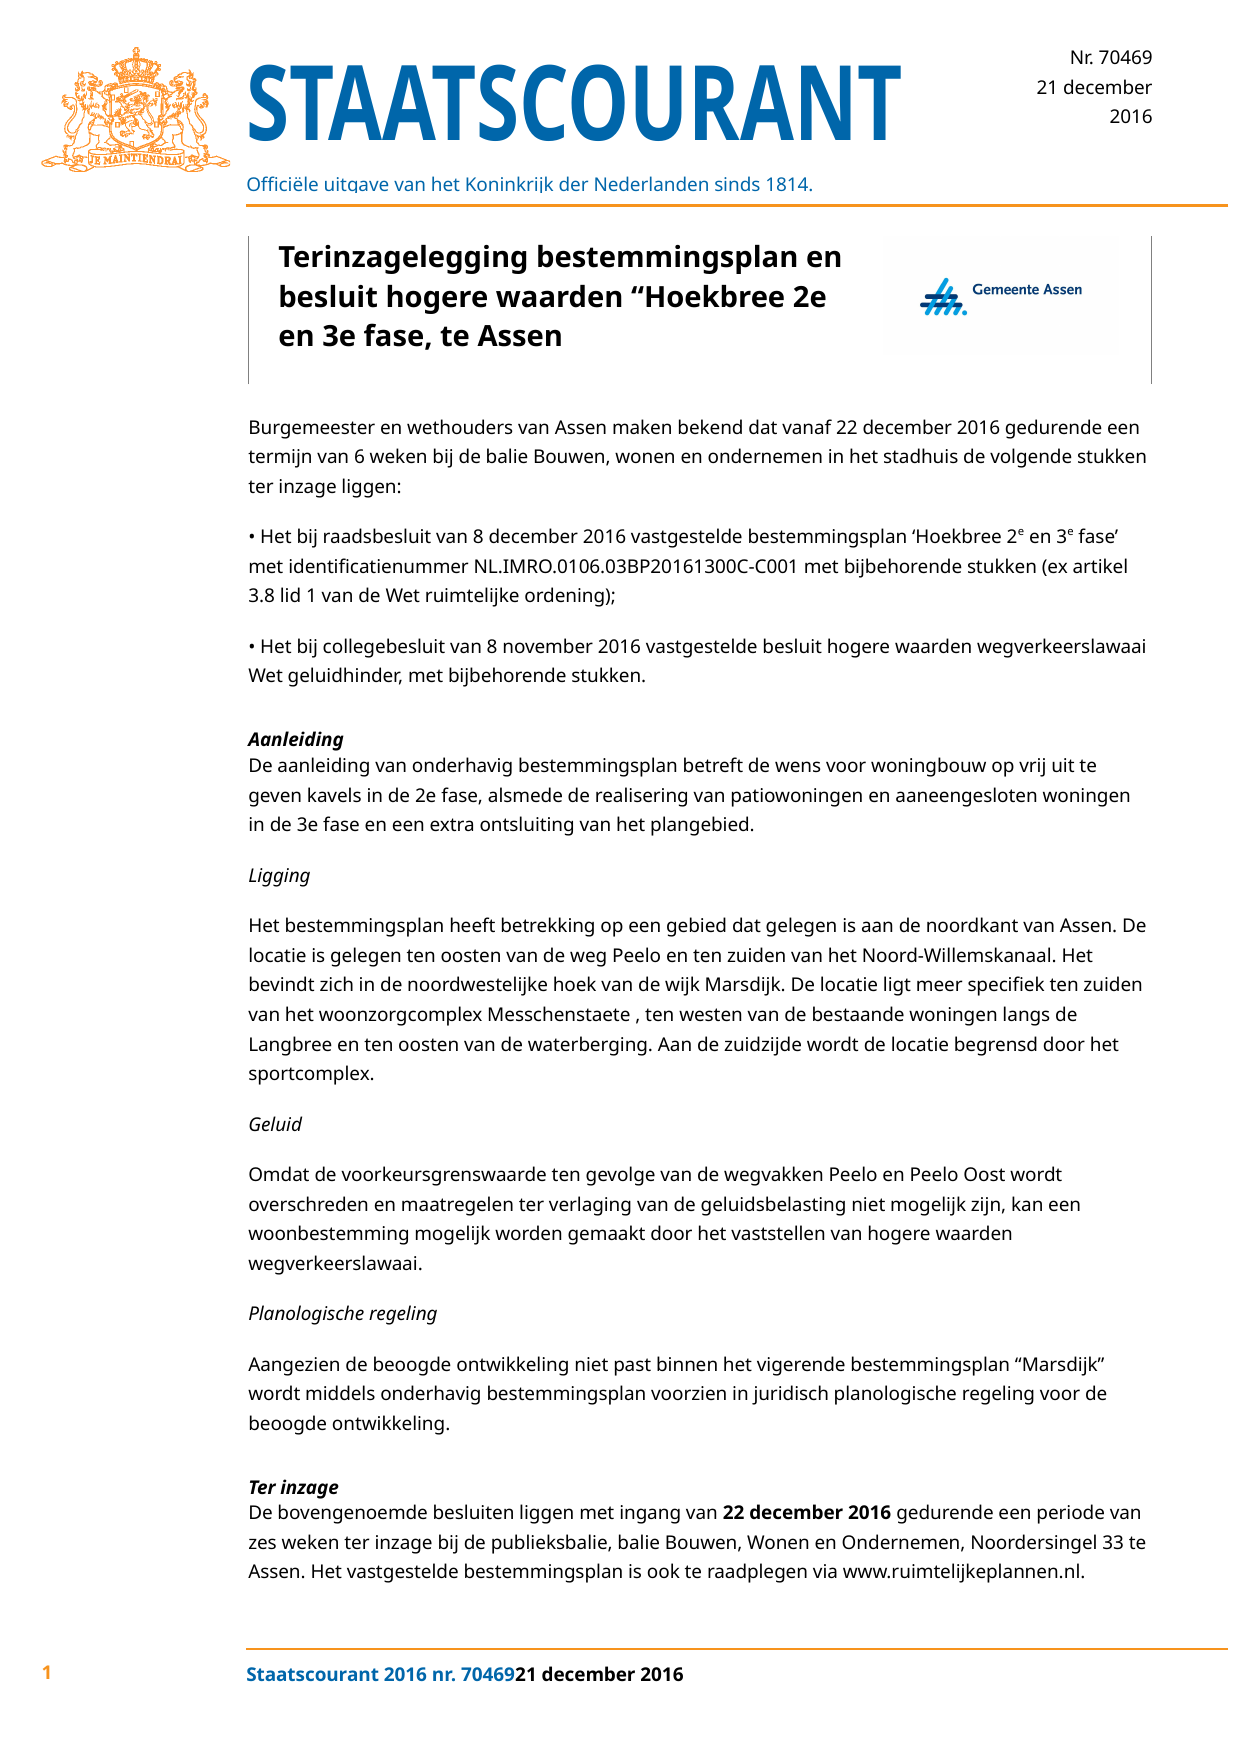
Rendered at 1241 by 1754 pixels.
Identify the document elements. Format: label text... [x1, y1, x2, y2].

text De aanleiding van onderhavig bestemmingsplan betreft de wens voor woningbouw op vrij uit te geven kavels in de 2e fase, alsmede de realisering van patiowoningen en aaneengesloten woningen in de 3e fase en een extra ontsluiting van het plangebied. [248, 752, 1152, 837]
text • Het bij raadsbesluit van 8 december 2016 vastgestelde bestemmingsplan ‘Hoekbree 2e en 3e fase’ met identificatienummer NL.IMRO.0106.03BP20161300C-C001 met bijbehorende stukken (ex artikel 3.8 lid 1 van de Wet ruimtelijke ordening); [248, 523, 1152, 608]
table_header Terinzagelegging bestemmingsplan en besluit hogere waarden “Hoekbree 2e en 3e fase, te Assen [249, 236, 850, 384]
text Ligging [248, 862, 1152, 888]
table_header [850, 236, 1151, 384]
text Burgemeester en wethouders van Assen maken bekend dat vanaf 22 december 2016 gedurende een termijn van 6 weken bij de balie Bouwen, wonen en ondernemen in het stadhuis de volgende stukken ter inzage liggen: [248, 414, 1152, 499]
text De bovengenoemde besluiten liggen met ingang van 22 december 2016 gedurende een periode van zes weken ter inzage bij de publieksbalie, balie Bouwen, Wonen en Ondernemen, Noordersingel 33 te Assen. Het vastgestelde bestemmingsplan is ook te raadplegen via www.ruimtelijkeplannen.nl. [248, 1499, 1152, 1584]
text Planologische regeling [248, 1300, 1152, 1326]
picture [882, 236, 1119, 355]
text Aanleiding [248, 727, 1152, 752]
text Ter inzage [248, 1474, 1152, 1499]
text Aangezien de beoogde ontwikkeling niet past binnen het vigerende bestemmingsplan “Marsdijk” wordt middels onderhavig bestemmingsplan voorzien in juridisch planologische regeling voor de beoogde ontwikkeling. [248, 1351, 1152, 1436]
text Het bestemmingsplan heeft betrekking op een gebied dat gelegen is aan de noordkant van Assen. De locatie is gelegen ten oosten van de weg Peelo en ten zuiden van het Noord-Willemskanaal. Het bevindt zich in de noordwestelijke hoek van de wijk Marsdijk. De locatie ligt meer specifiek ten zuiden van het woonzorgcomplex Messchenstaete , ten westen van de bestaande woningen langs de Langbree en ten oosten van de waterberging. Aan de zuidzijde wordt de locatie begrensd door het sportcomplex. [248, 912, 1152, 1086]
text Geluid [248, 1111, 1152, 1136]
picture [41, 47, 231, 172]
text Omdat de voorkeursgrenswaarde ten gevolge van de wegvakken Peelo en Peelo Oost wordt overschreden en maatregelen ter verlaging van de geluidsbelasting niet mogelijk zijn, kan een woonbestemming mogelijk worden gemaakt door het vaststellen van hogere waarden wegverkeerslawaai. [248, 1161, 1152, 1276]
text • Het bij collegebesluit van 8 november 2016 vastgestelde besluit hogere waarden wegverkeerslawaai Wet geluidhinder, met bijbehorende stukken. [248, 633, 1152, 688]
